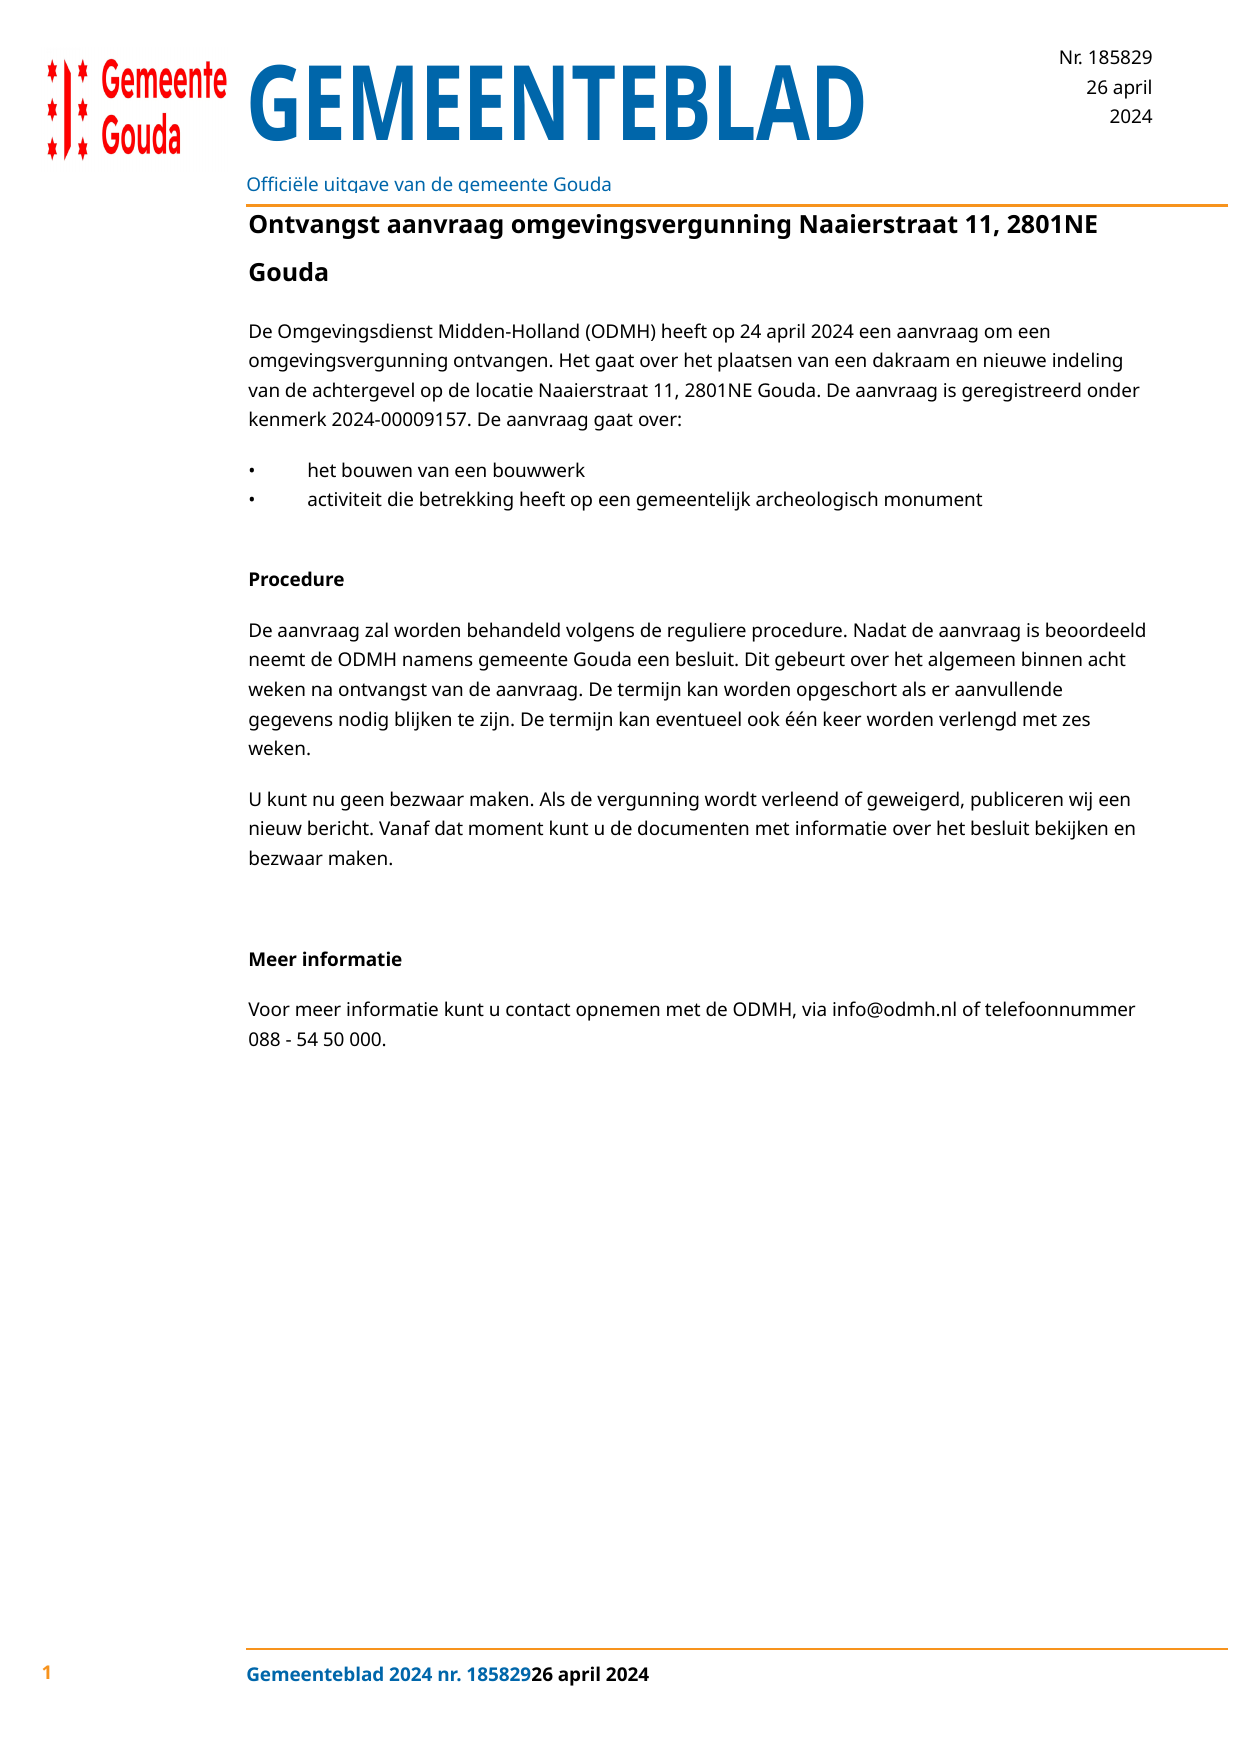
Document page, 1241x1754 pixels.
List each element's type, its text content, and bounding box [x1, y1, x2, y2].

picture [41, 47, 231, 172]
list het bouwen van een bouwwerk [248, 457, 1152, 483]
list activiteit die betrekking heeft op een gemeentelijk archeologisch monument [248, 487, 1152, 512]
text De Omgevingsdienst Midden-Holland (ODMH) heeft op 24 april 2024 een aanvraag om een omgevingsvergunning ontvangen. Het gaat over het plaatsen van een dakraam en nieuwe indeling van de achtergevel op de locatie Naaierstraat 11, 2801NE Gouda. De aanvraag is geregistreerd onder kenmerk 2024-00009157. De aanvraag gaat over: [248, 318, 1152, 432]
text Meer informatie [248, 946, 1152, 972]
text Ontvangst aanvraag omgevingsvergunning Naaierstraat 11, 2801NE Gouda [248, 207, 1152, 288]
text Voor meer informatie kunt u contact opnemen met de ODMH, via info@odmh.nl of telefoonnummer 088 - 54 50 000. [248, 996, 1152, 1052]
text Procedure [248, 567, 1152, 592]
text U kunt nu geen bezwaar maken. Als de vergunning wordt verleend of geweigerd, publiceren wij een nieuw bericht. Vanaf dat moment kunt u de documenten met informatie over het besluit bekijken en bezwaar maken. [248, 786, 1152, 871]
text De aanvraag zal worden behandeld volgens de reguliere procedure. Nadat de aanvraag is beoordeeld neemt de ODMH namens gemeente Gouda een besluit. Dit gebeurt over het algemeen binnen acht weken na ontvangst van de aanvraag. De termijn kan worden opgeschort als er aanvullende gegevens nodig blijken te zijn. De termijn kan eventueel ook één keer worden verlengd met zes weken. [248, 617, 1152, 761]
